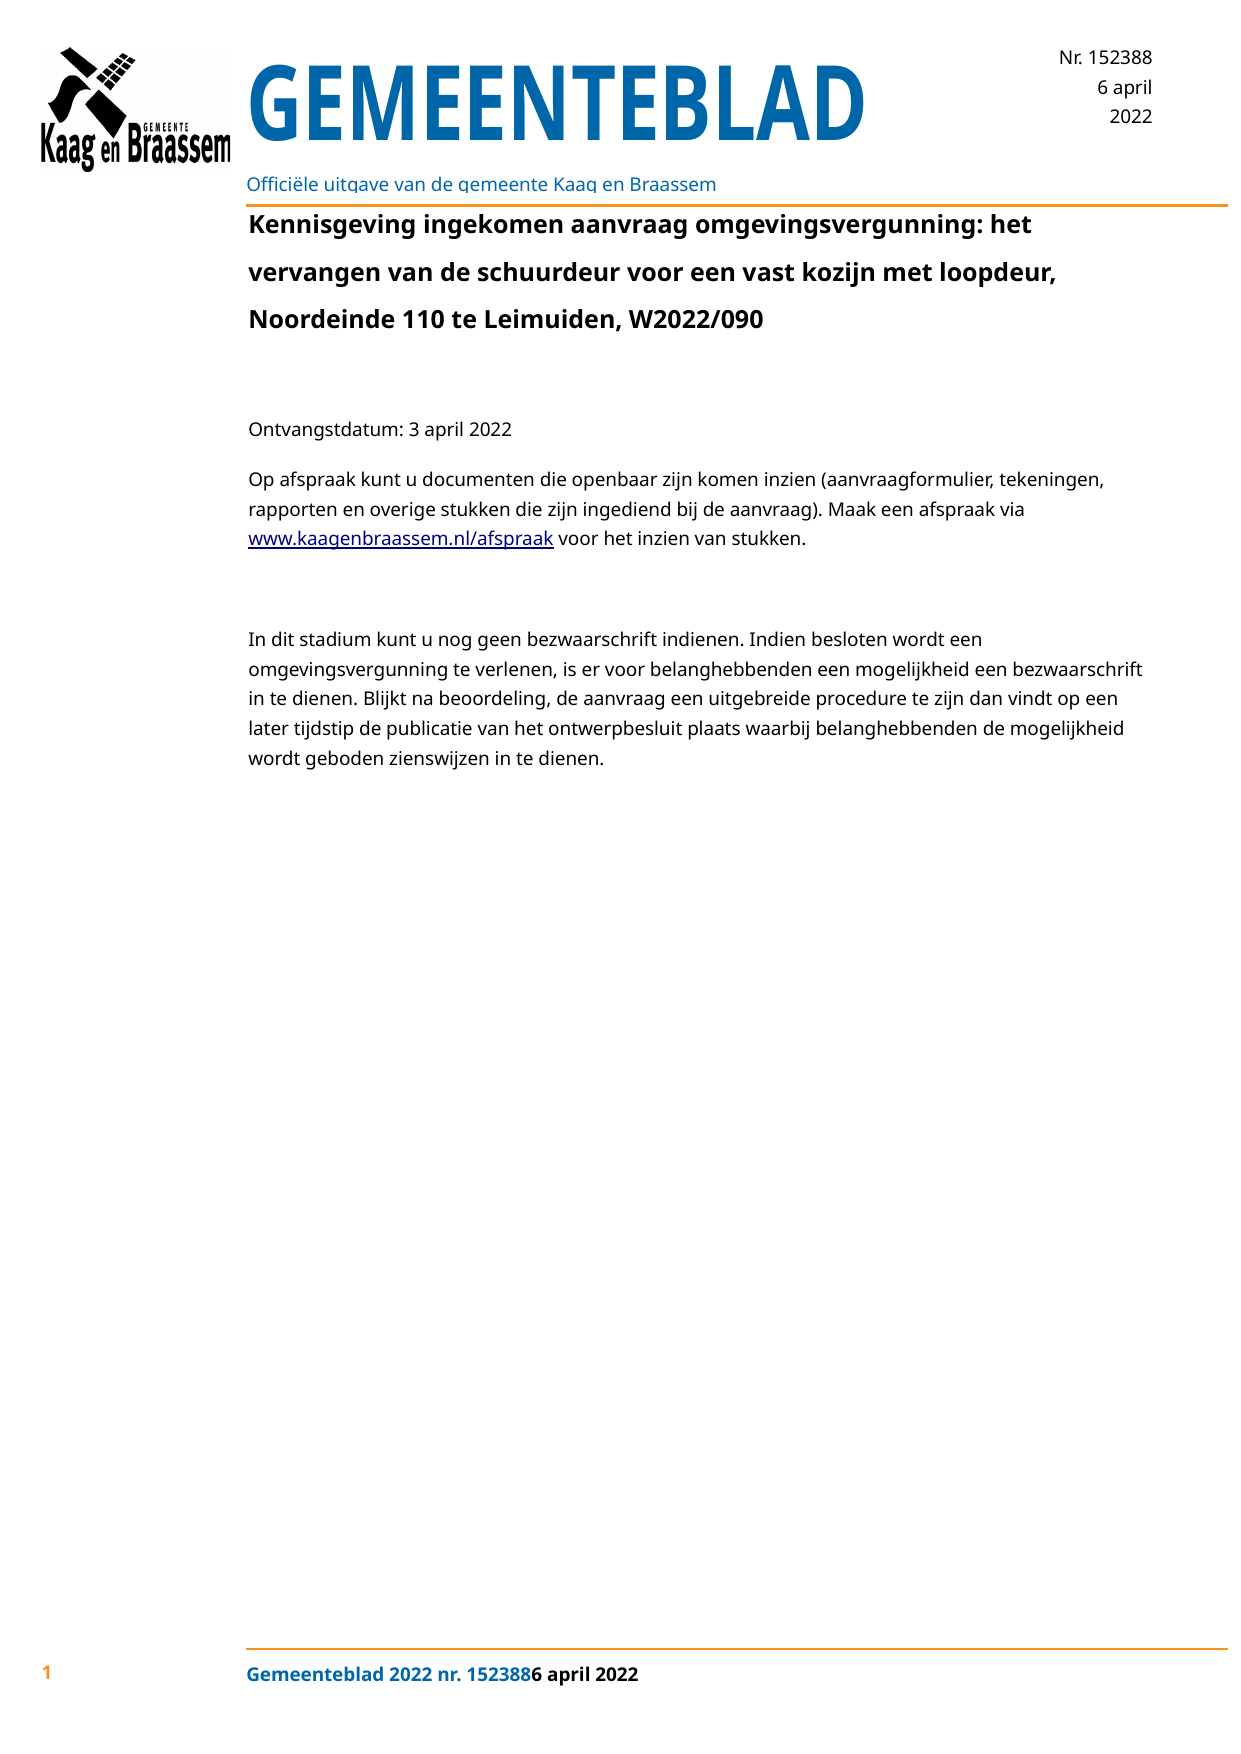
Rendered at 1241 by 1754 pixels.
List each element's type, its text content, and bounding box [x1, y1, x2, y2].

text Kennisgeving ingekomen aanvraag omgevingsvergunning: het vervangen van de schuurdeur voor een vast kozijn met loopdeur, Noordeinde 110 te Leimuiden, W2022/090 [248, 207, 1152, 336]
text In dit stadium kunt u nog geen bezwaarschrift indienen. Indien besloten wordt een omgevingsvergunning te verlenen, is er voor belanghebbenden een mogelijkheid een bezwaarschrift in te dienen. Blijkt na beoordeling, de aanvraag een uitgebreide procedure te zijn dan vindt op een later tijdstip de publicatie van het ontwerpbesluit plaats waarbij belanghebbenden de mogelijkheid wordt geboden zienswijzen in te dienen. [248, 626, 1152, 770]
text Ontvangstdatum: 3 april 2022 [248, 416, 1152, 442]
picture [41, 47, 231, 172]
text Op afspraak kunt u documenten die openbaar zijn komen inzien (aanvraagformulier, tekeningen, rapporten en overige stukken die zijn ingediend bij de aanvraag). Maak een afspraak via www.kaagenbraassem.nl/afspraak voor het inzien van stukken. [248, 466, 1152, 551]
